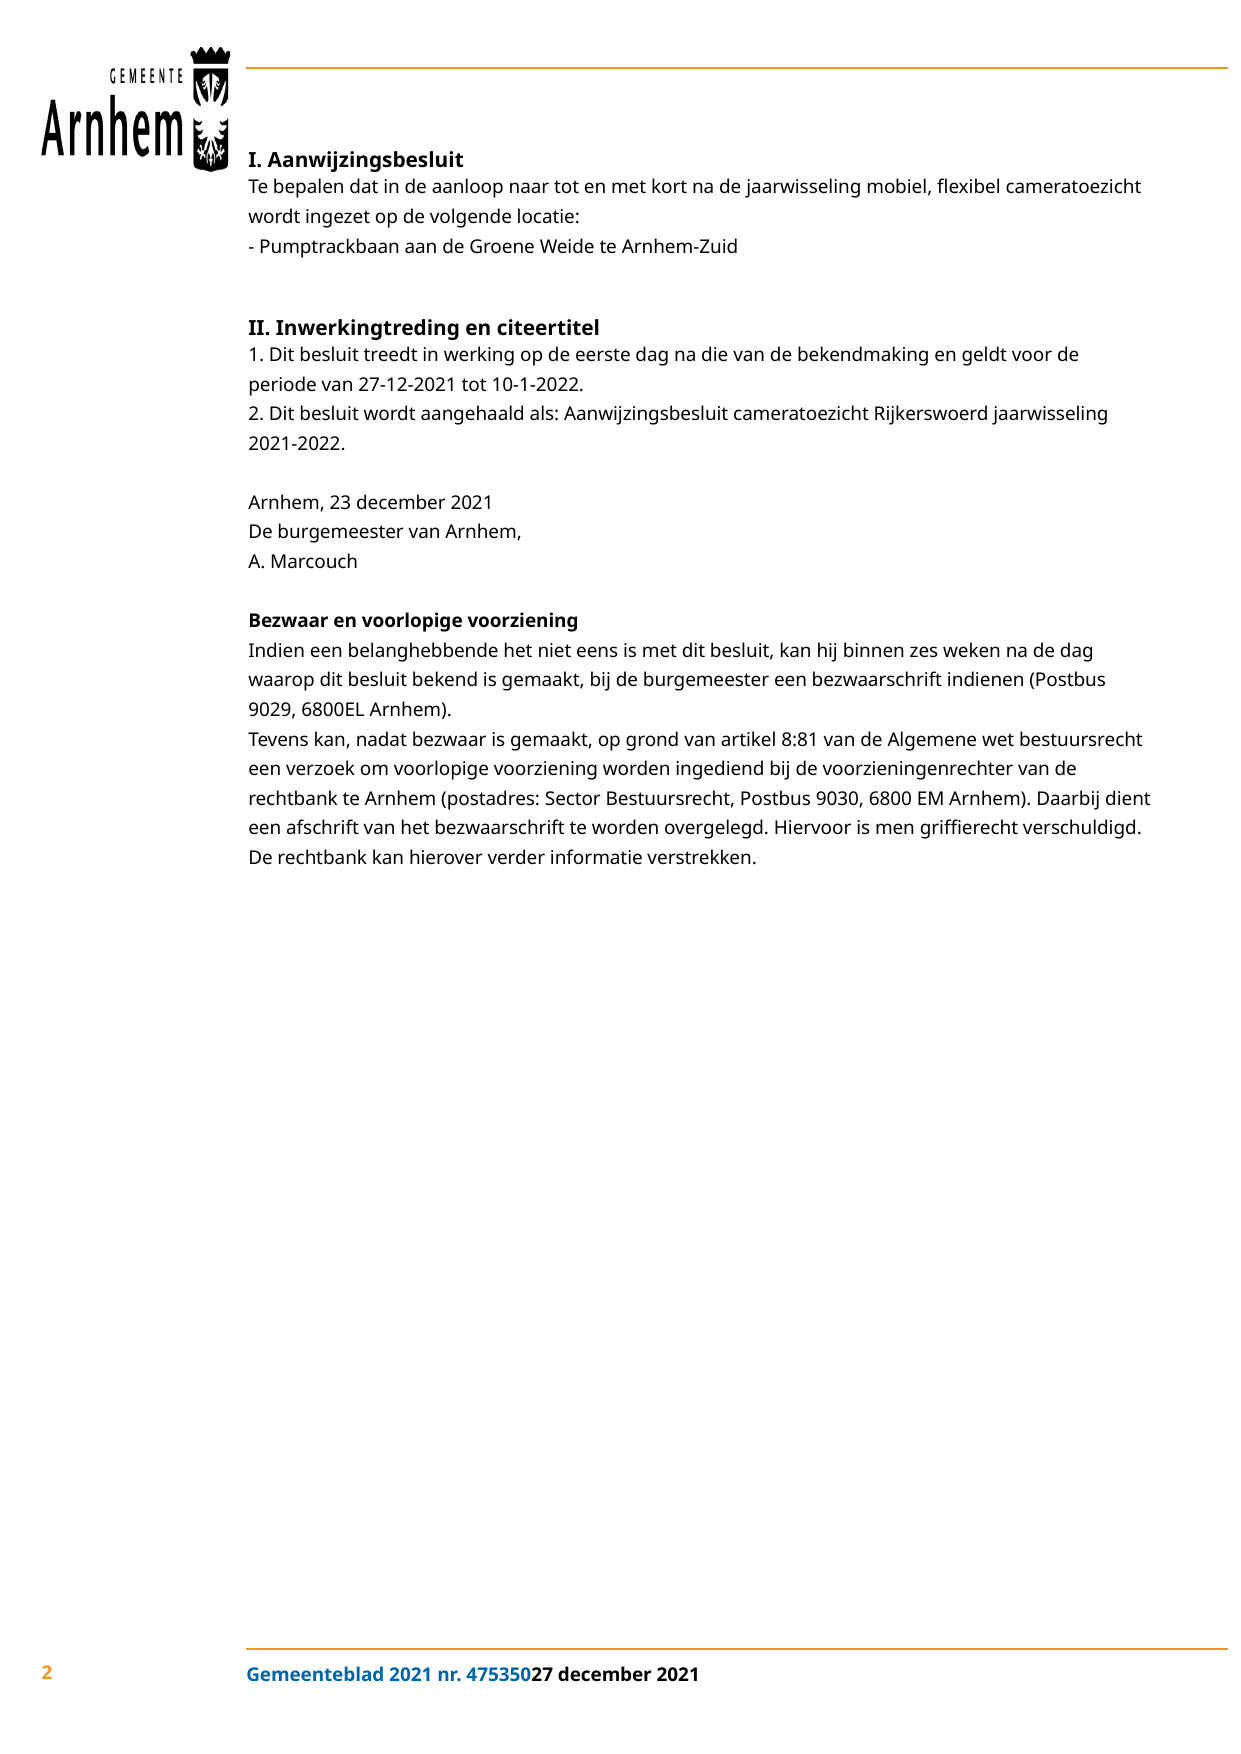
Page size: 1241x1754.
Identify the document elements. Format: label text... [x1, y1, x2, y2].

text Indien een belanghebbende het niet eens is met dit besluit, kan hij binnen zes weken na de dag waarop dit besluit bekend is gemaakt, bij de burgemeester een bezwaarschrift indienen (Postbus 9029, 6800EL Arnhem). [248, 637, 1152, 722]
text A. Marcouch [248, 548, 1152, 574]
text Bezwaar en voorlopige voorziening [248, 607, 1152, 633]
text Arnhem, 23 december 2021 [248, 489, 1152, 515]
text 1. Dit besluit treedt in werking op de eerste dag na die van de bekendmaking en geldt voor de periode van 27-12-2021 tot 10-1-2022. [248, 341, 1152, 397]
text Te bepalen dat in de aanloop naar tot en met kort na de jaarwisseling mobiel, flexibel cameratoezicht wordt ingezet op de volgende locatie: [248, 174, 1152, 229]
text - Pumptrackbaan aan de Groene Weide te Arnhem-Zuid [248, 233, 1152, 258]
text Tevens kan, nadat bezwaar is gemaakt, op grond van artikel 8:81 van de Algemene wet bestuursrecht een verzoek om voorlopige voorziening worden ingediend bij de voorzieningenrechter van de rechtbank te Arnhem (postadres: Sector Bestuursrecht, Postbus 9030, 6800 EM Arnhem). Daarbij dient een afschrift van het bezwaarschrift te worden overgelegd. Hiervoor is men griffierecht verschuldigd. De rechtbank kan hierover verder informatie verstrekken. [248, 726, 1152, 870]
text II. Inwerkingtreding en citeertitel [248, 313, 1152, 341]
picture [41, 47, 231, 172]
text I. Aanwijzingsbesluit [248, 145, 1152, 174]
text De burgemeester van Arnhem, [248, 519, 1152, 544]
text 2. Dit besluit wordt aangehaald als: Aanwijzingsbesluit cameratoezicht Rijkerswoerd jaarwisseling 2021-2022. [248, 400, 1152, 456]
